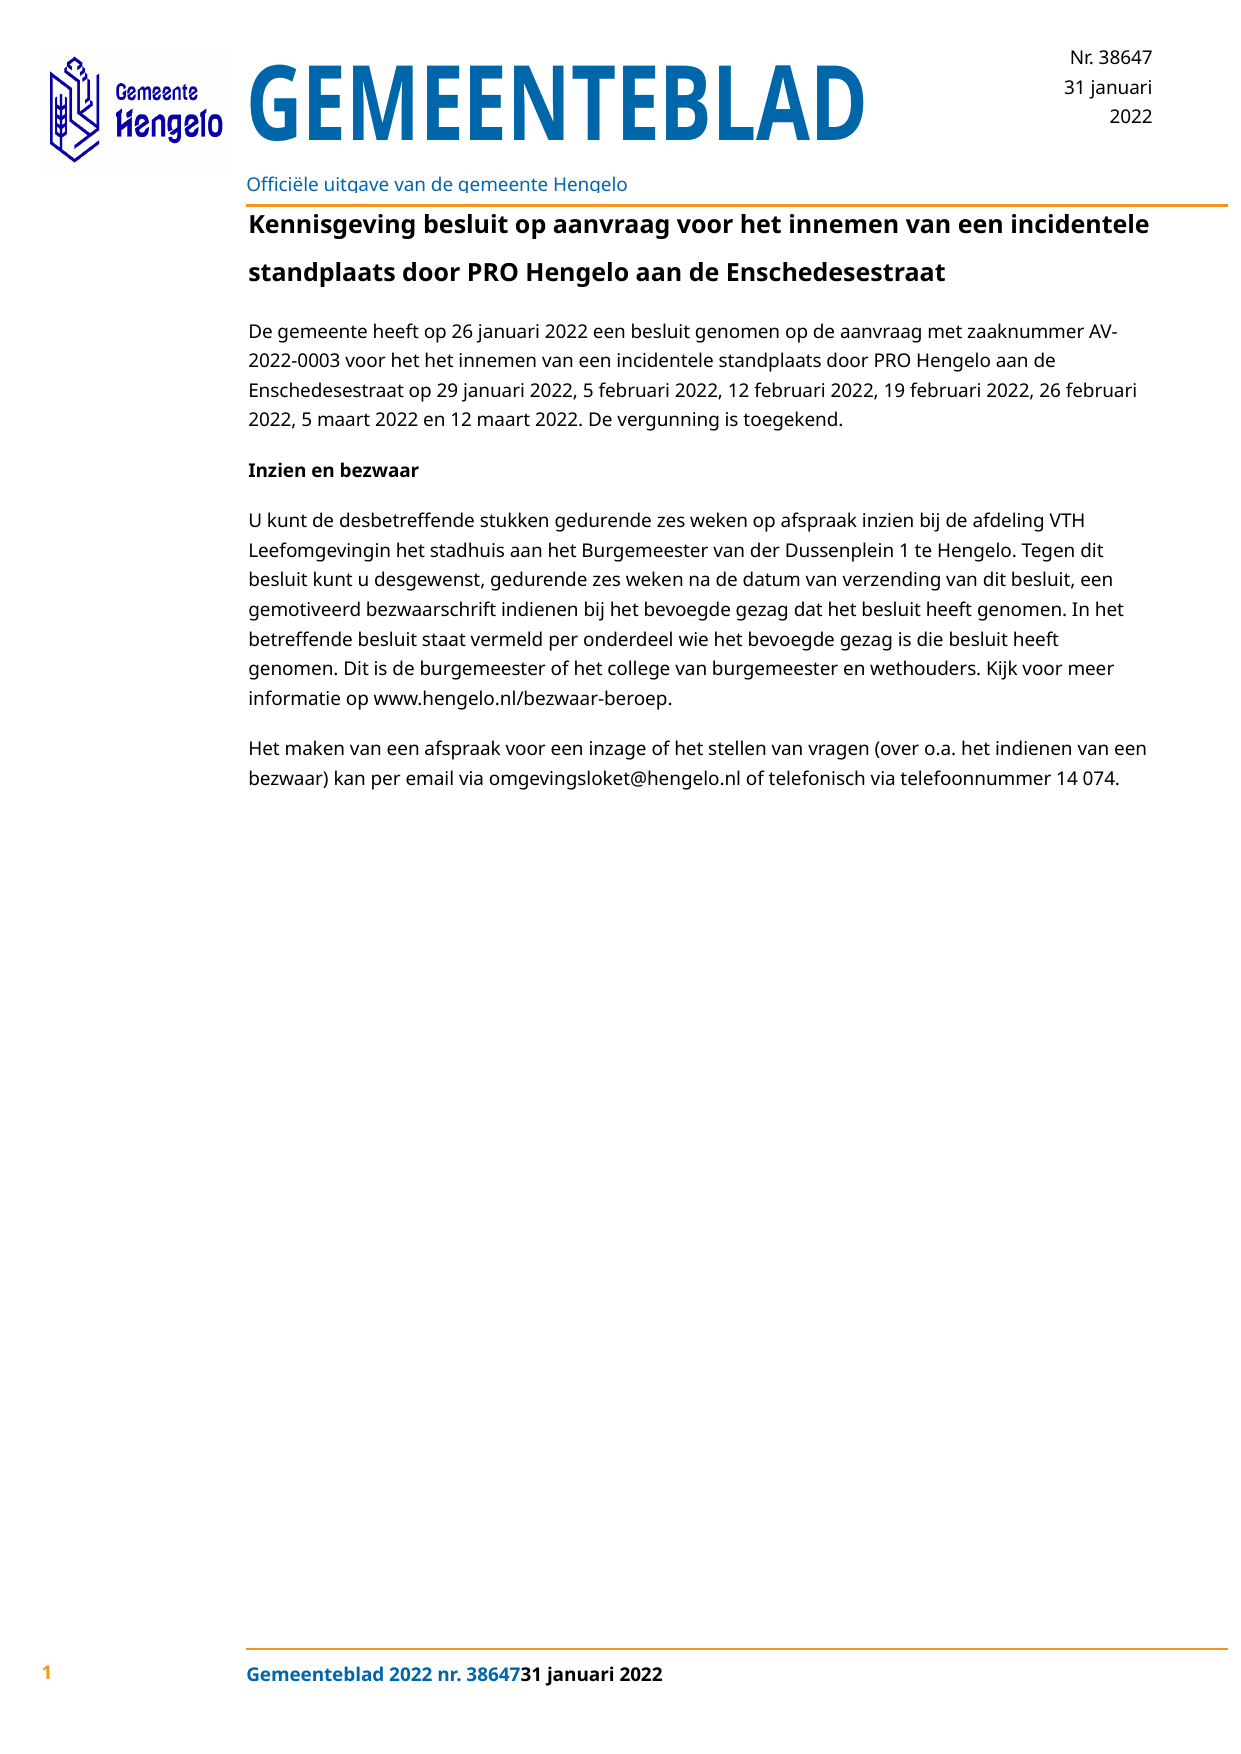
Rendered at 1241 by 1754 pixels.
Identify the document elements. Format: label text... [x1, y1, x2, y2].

text Inzien en bezwaar [248, 457, 1152, 483]
text Het maken van een afspraak voor een inzage of het stellen van vragen (over o.a. het indienen van een bezwaar) kan per email via omgevingsloket@hengelo.nl of telefonisch via telefoonnummer 14 074. [248, 735, 1152, 791]
picture [41, 47, 231, 172]
text Kennisgeving besluit op aanvraag voor het innemen van een incidentele standplaats door PRO Hengelo aan de Enschedesestraat [248, 207, 1152, 288]
text U kunt de desbetreffende stukken gedurende zes weken op afspraak inzien bij de afdeling VTH Leefomgevingin het stadhuis aan het Burgemeester van der Dussenplein 1 te Hengelo. Tegen dit besluit kunt u desgewenst, gedurende zes weken na de datum van verzending van dit besluit, een gemotiveerd bezwaarschrift indienen bij het bevoegde gezag dat het besluit heeft genomen. In het betreffende besluit staat vermeld per onderdeel wie het bevoegde gezag is die besluit heeft genomen. Dit is de burgemeester of het college van burgemeester en wethouders. Kijk voor meer informatie op www.hengelo.nl/bezwaar-beroep. [248, 507, 1152, 711]
text De gemeente heeft op 26 januari 2022 een besluit genomen op de aanvraag met zaaknummer AV-2022-0003 voor het het innemen van een incidentele standplaats door PRO Hengelo aan de Enschedesestraat op 29 januari 2022, 5 februari 2022, 12 februari 2022, 19 februari 2022, 26 februari 2022, 5 maart 2022 en 12 maart 2022. De vergunning is toegekend. [248, 318, 1152, 432]
